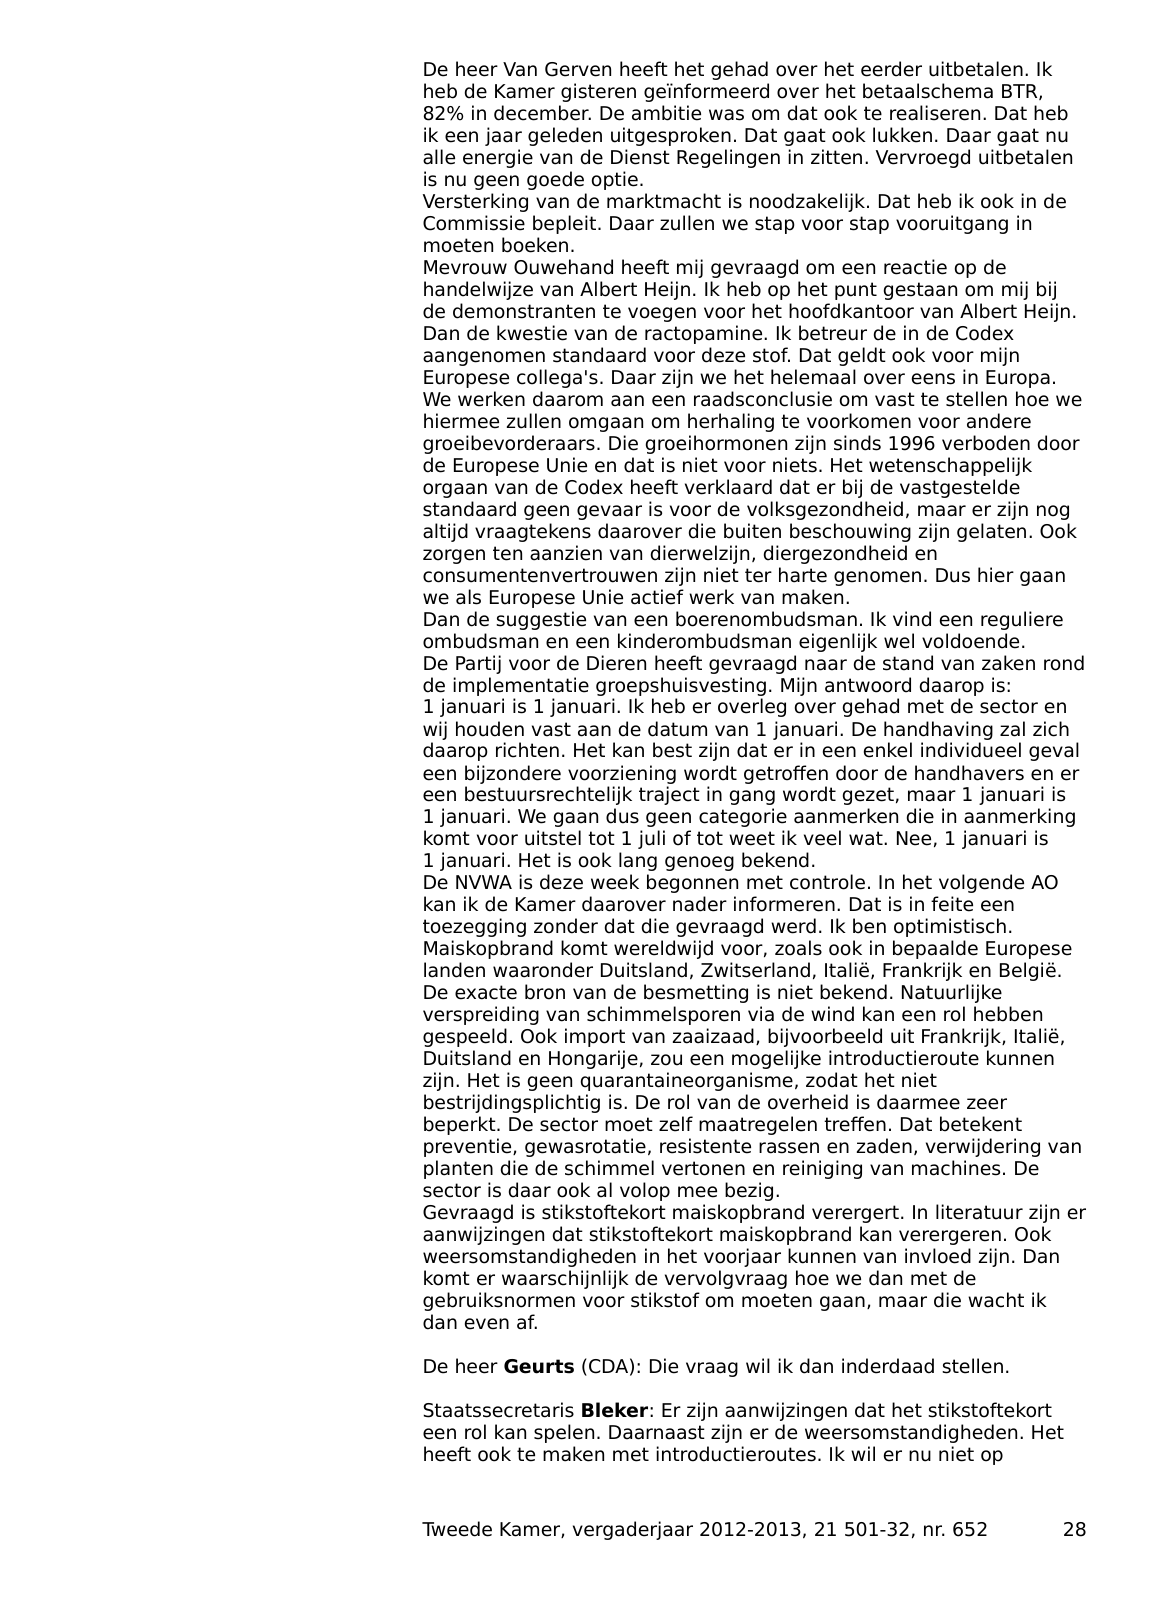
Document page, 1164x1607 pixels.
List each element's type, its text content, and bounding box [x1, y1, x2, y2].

text Staatssecretaris Bleker: Er zijn aanwijzingen dat het stikstoftekort een rol kan spelen. Daarnaast zijn er de weersomstandigheden. Het heeft ook te maken met introductieroutes. Ik wil er nu niet op [422, 1400, 1087, 1466]
text De heer Geurts (CDA): Die vraag wil ik dan inderdaad stellen. [422, 1356, 1087, 1378]
text Mevrouw Ouwehand heeft mij gevraagd om een reactie op de handelwijze van Albert Heijn. Ik heb op het punt gestaan om mij bij de demonstranten te voegen voor het hoofdkantoor van Albert Heijn. [422, 257, 1087, 323]
text De heer Van Gerven heeft het gehad over het eerder uitbetalen. Ik heb de Kamer gisteren geïnformeerd over het betaalschema BTR, 82% in december. De ambitie was om dat ook te realiseren. Dat heb ik een jaar geleden uitgesproken. Dat gaat ook lukken. Daar gaat nu alle energie van de Dienst Regelingen in zitten. Vervroegd uitbetalen is nu geen goede optie. [422, 59, 1087, 191]
text Dan de kwestie van de ractopamine. Ik betreur de in de Codex aangenomen standaard voor deze stof. Dat geldt ook voor mijn Europese collega's. Daar zijn we het helemaal over eens in Europa. We werken daarom aan een raadsconclusie om vast te stellen hoe we hiermee zullen omgaan om herhaling te voorkomen voor andere groeibevorderaars. Die groeihormonen zijn sinds 1996 verboden door de Europese Unie en dat is niet voor niets. Het wetenschappelijk orgaan van de Codex heeft verklaard dat er bij de vastgestelde standaard geen gevaar is voor de volksgezondheid, maar er zijn nog altijd vraagtekens daarover die buiten beschouwing zijn gelaten. Ook zorgen ten aanzien van dierwelzijn, diergezondheid en consumentenvertrouwen zijn niet ter harte genomen. Dus hier gaan we als Europese Unie actief werk van maken. [422, 323, 1087, 608]
text Dan de suggestie van een boerenombudsman. Ik vind een reguliere ombudsman en een kinderombudsman eigenlijk wel voldoende. [422, 608, 1087, 652]
text Maiskopbrand komt wereldwijd voor, zoals ook in bepaalde Europese landen waaronder Duitsland, Zwitserland, Italië, Frankrijk en België. De exacte bron van de besmetting is niet bekend. Natuurlijke verspreiding van schimmelsporen via de wind kan een rol hebben gespeeld. Ook import van zaaizaad, bijvoorbeeld uit Frankrijk, Italië, Duitsland en Hongarije, zou een mogelijke introductieroute kunnen zijn. Het is geen quarantaineorganisme, zodat het niet bestrijdingsplichtig is. De rol van de overheid is daarmee zeer beperkt. De sector moet zelf maatregelen treffen. Dat betekent preventie, gewasrotatie, resistente rassen en zaden, verwijdering van planten die de schimmel vertonen en reiniging van machines. De sector is daar ook al volop mee bezig. [422, 938, 1087, 1202]
text De Partij voor de Dieren heeft gevraagd naar de stand van zaken rond de implementatie groepshuisvesting. Mijn antwoord daarop is: 1 januari is 1 januari. Ik heb er overleg over gehad met de sector en wij houden vast aan de datum van 1 januari. De handhaving zal zich daarop richten. Het kan best zijn dat er in een enkel individueel geval een bijzondere voorziening wordt getroffen door de handhavers en er een bestuursrechtelijk traject in gang wordt gezet, maar 1 januari is 1 januari. We gaan dus geen categorie aanmerken die in aanmerking komt voor uitstel tot 1 juli of tot weet ik veel wat. Nee, 1 januari is 1 januari. Het is ook lang genoeg bekend. [422, 652, 1087, 872]
text Versterking van de marktmacht is noodzakelijk. Dat heb ik ook in de Commissie bepleit. Daar zullen we stap voor stap vooruitgang in moeten boeken. [422, 191, 1087, 257]
text De NVWA is deze week begonnen met controle. In het volgende AO kan ik de Kamer daarover nader informeren. Dat is in feite een toezegging zonder dat die gevraagd werd. Ik ben optimistisch. [422, 872, 1087, 938]
text Gevraagd is stikstoftekort maiskopbrand verergert. In literatuur zijn er aanwijzingen dat stikstoftekort maiskopbrand kan verergeren. Ook weersomstandigheden in het voorjaar kunnen van invloed zijn. Dan komt er waarschijnlijk de vervolgvraag hoe we dan met de gebruiksnormen voor stikstof om moeten gaan, maar die wacht ik dan even af. [422, 1202, 1087, 1334]
